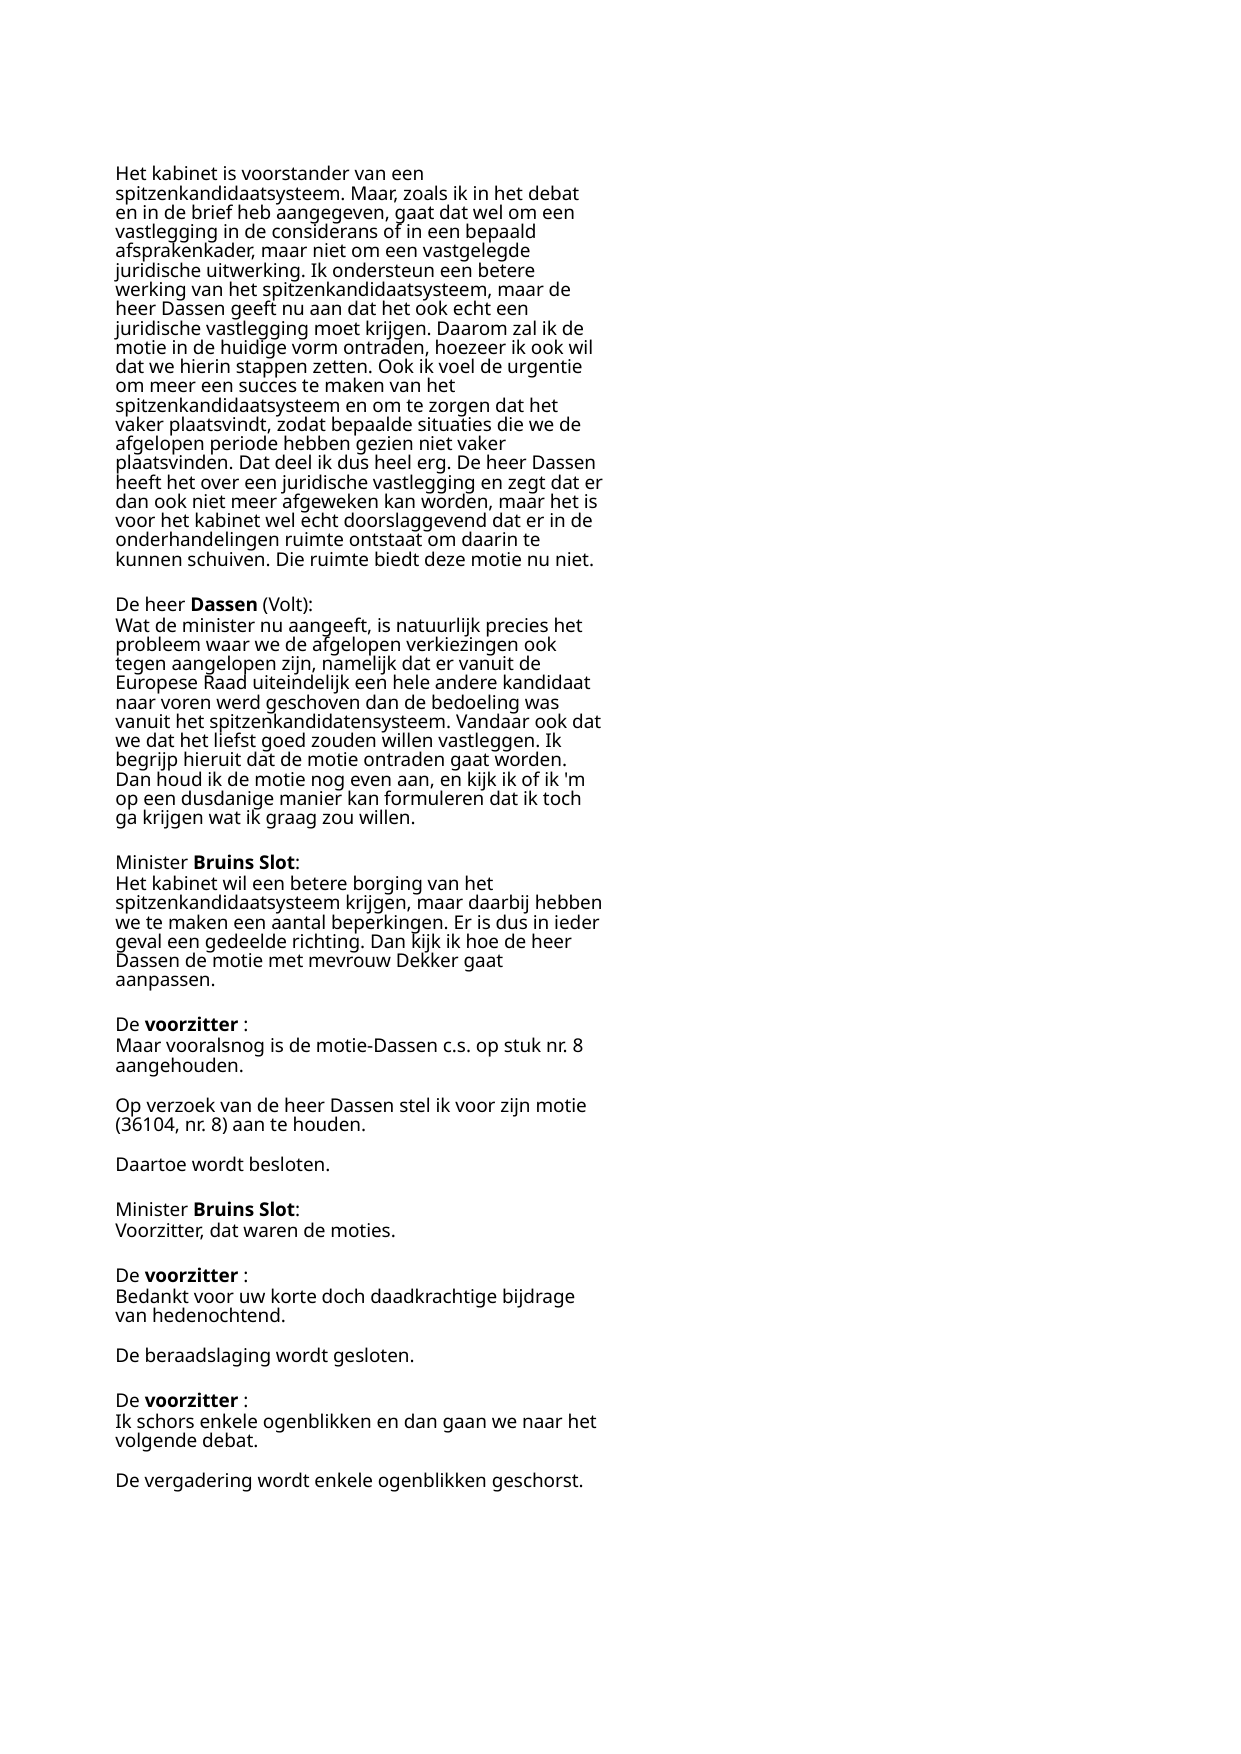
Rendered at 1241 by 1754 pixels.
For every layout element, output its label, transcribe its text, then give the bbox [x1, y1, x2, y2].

text Maar vooralsnog is de motie-Dassen c.s. op stuk nr. 8 aangehouden. [115, 1037, 605, 1076]
text Voorzitter, dat waren de moties. [115, 1222, 605, 1241]
text Bedankt voor uw korte doch daadkrachtige bijdrage van hedenochtend. [115, 1288, 605, 1326]
text Op verzoek van de heer Dassen stel ik voor zijn motie (36104, nr. 8) aan te houden. [115, 1097, 605, 1135]
text De voorzitter : [115, 1387, 605, 1413]
text De voorzitter : [115, 1262, 605, 1288]
text Het kabinet wil een betere borging van het spitzenkandidaatsysteem krijgen, maar daarbij hebben we te maken een aantal beperkingen. Er is dus in ieder geval een gedeelde richting. Dan kijk ik hoe de heer Dassen de motie met mevrouw Dekker gaat aanpassen. [115, 875, 605, 991]
text Ik schors enkele ogenblikken en dan gaan we naar het volgende debat. [115, 1413, 605, 1451]
text Minister Bruins Slot: [115, 1196, 605, 1222]
text Het kabinet is voorstander van een spitzenkandidaatsysteem. Maar, zoals ik in het debat en in de brief heb aangegeven, gaat dat wel om een vastlegging in de considerans of in een bepaald afsprakenkader, maar niet om een vastgelegde juridische uitwerking. Ik ondersteun een betere werking van het spitzenkandidaatsysteem, maar de heer Dassen geeft nu aan dat het ook echt een juridische vastlegging moet krijgen. Daarom zal ik de motie in de huidige vorm ontraden, hoezeer ik ook wil dat we hierin stappen zetten. Ook ik voel de urgentie om meer een succes te maken van het spitzenkandidaatsysteem en om te zorgen dat het vaker plaatsvindt, zodat bepaalde situaties die we de afgelopen periode hebben gezien niet vaker plaatsvinden. Dat deel ik dus heel erg. De heer Dassen heeft het over een juridische vastlegging en zegt dat er dan ook niet meer afgeweken kan worden, maar het is voor het kabinet wel echt doorslaggevend dat er in de onderhandelingen ruimte ontstaat om daarin te kunnen schuiven. Die ruimte biedt deze motie nu niet. [115, 165, 605, 570]
text Daartoe wordt besloten. [115, 1156, 605, 1175]
text De voorzitter : [115, 1012, 605, 1037]
text De vergadering wordt enkele ogenblikken geschorst. [115, 1472, 605, 1491]
text Wat de minister nu aangeeft, is natuurlijk precies het probleem waar we de afgelopen verkiezingen ook tegen aangelopen zijn, namelijk dat er vanuit de Europese Raad uiteindelijk een hele andere kandidaat naar voren werd geschoven dan de bedoeling was vanuit het spitzenkandidatensysteem. Vandaar ook dat we dat het liefst goed zouden willen vastleggen. Ik begrijp hieruit dat de motie ontraden gaat worden. Dan houd ik de motie nog even aan, en kijk ik of ik 'm op een dusdanige manier kan formuleren dat ik toch ga krijgen wat ik graag zou willen. [115, 617, 605, 828]
text De heer Dassen (Volt): [115, 591, 605, 617]
text De beraadslaging wordt gesloten. [115, 1347, 605, 1366]
text Minister Bruins Slot: [115, 849, 605, 875]
